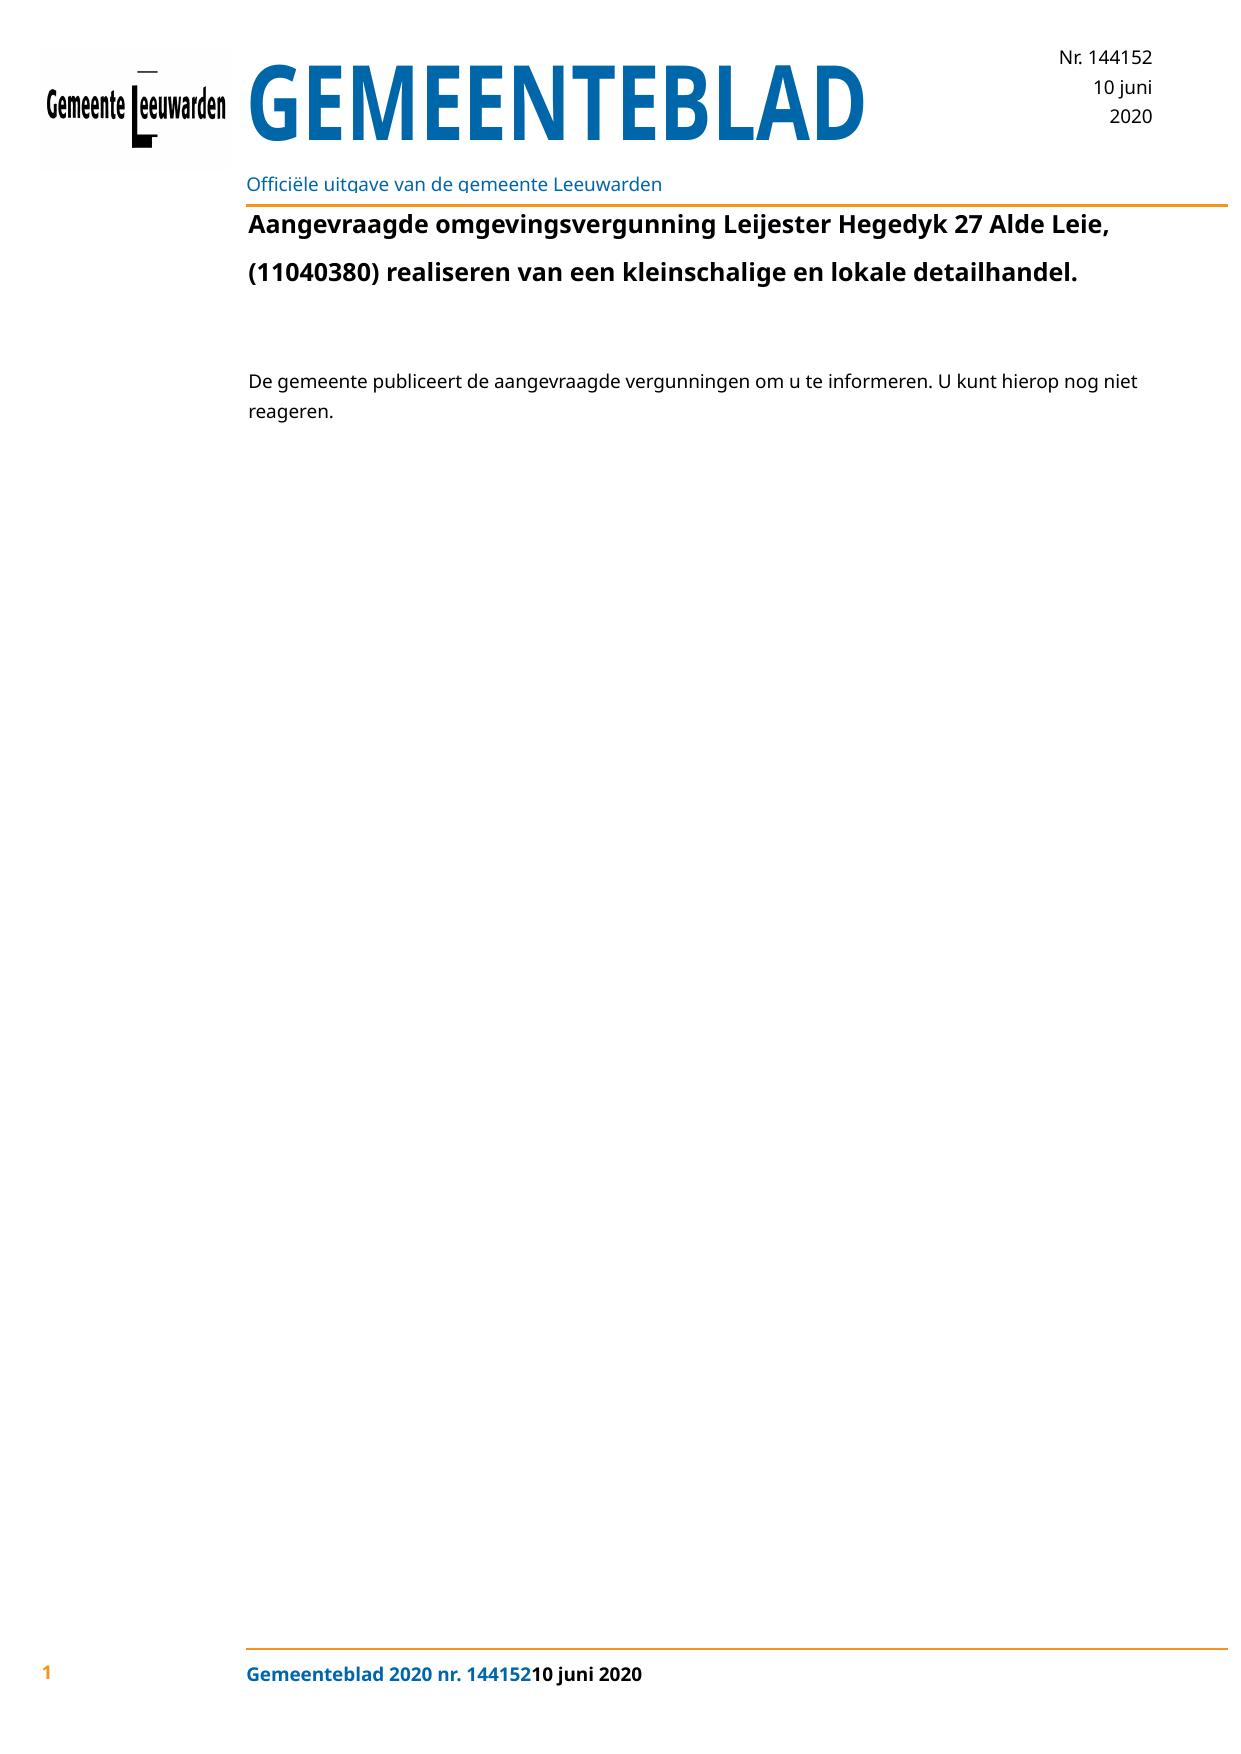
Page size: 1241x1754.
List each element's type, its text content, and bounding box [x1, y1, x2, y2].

picture [41, 47, 231, 172]
text De gemeente publiceert de aangevraagde vergunningen om u te informeren. U kunt hierop nog niet reageren. [248, 368, 1152, 424]
text Aangevraagde omgevingsvergunning Leijester Hegedyk 27 Alde Leie, (11040380) realiseren van een kleinschalige en lokale detailhandel. [248, 207, 1152, 288]
